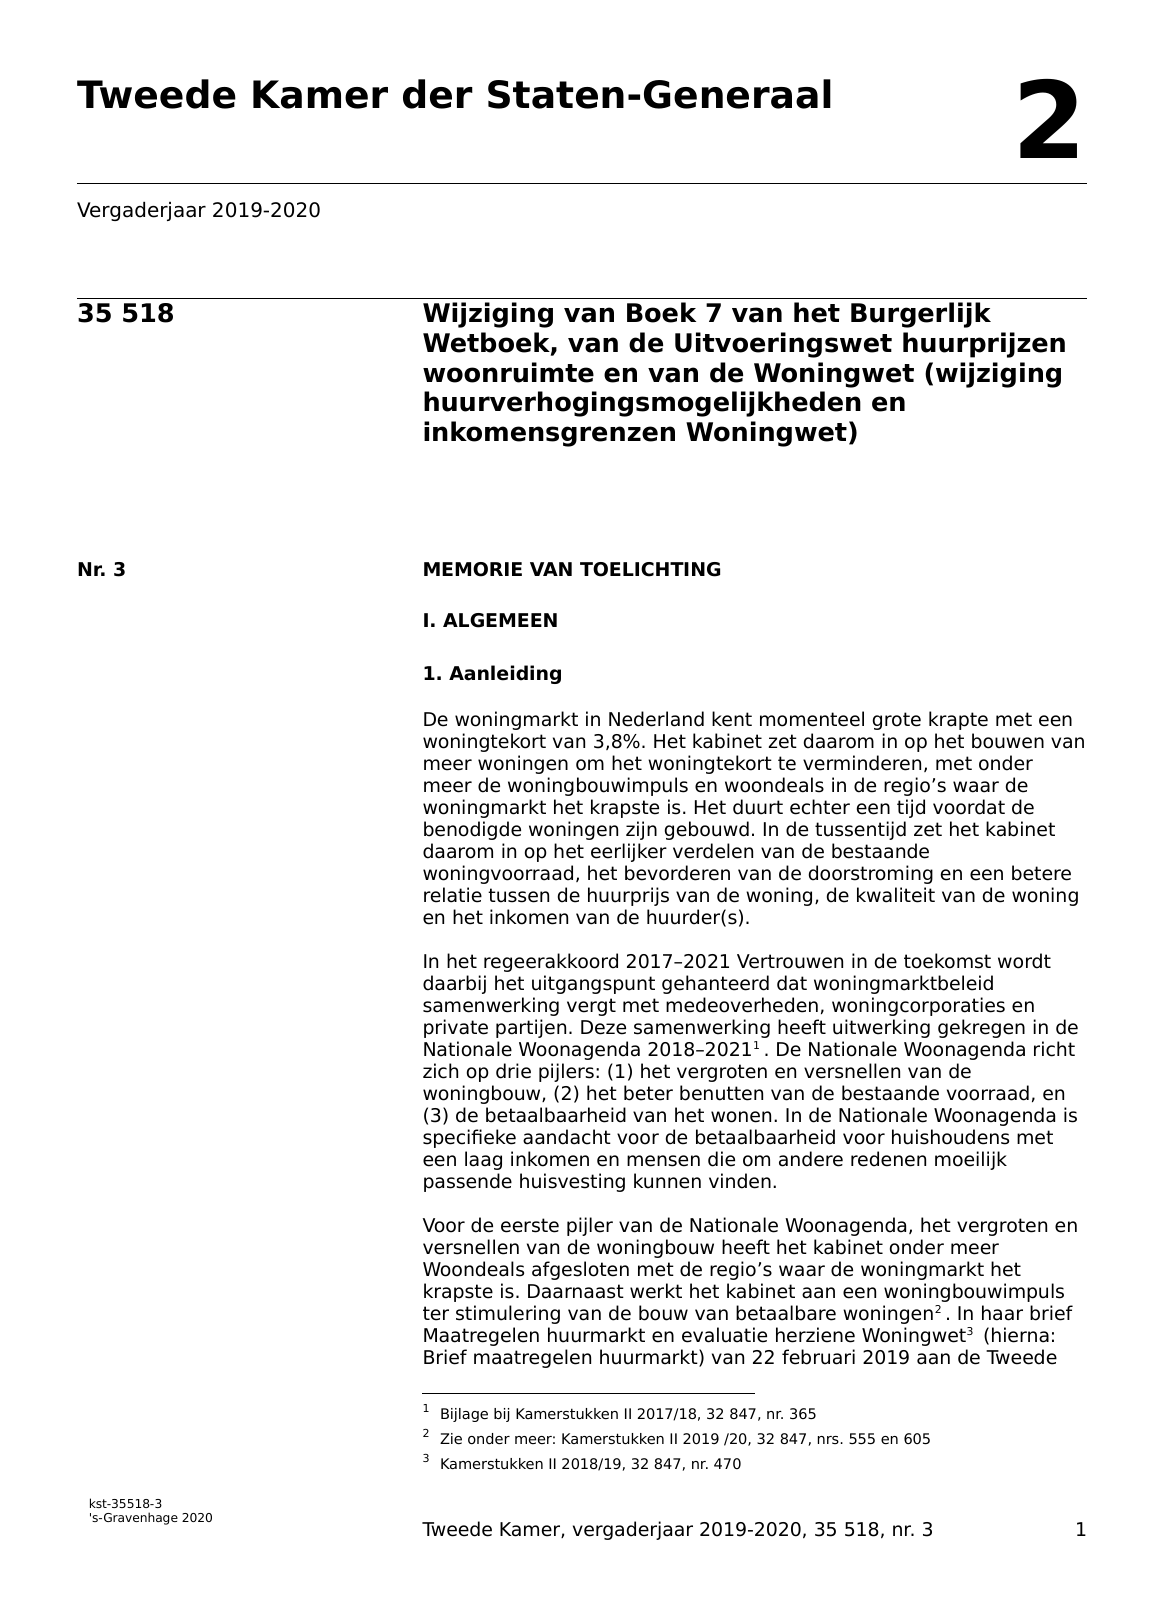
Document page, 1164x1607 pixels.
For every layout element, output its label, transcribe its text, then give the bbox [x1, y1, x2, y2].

text Bijlage bij Kamerstukken II 2017/18, 32 847, nr. 365 [422, 1402, 1087, 1424]
table_cell Vergaderjaar 2019-2020 [77, 184, 1087, 298]
table_header Tweede Kamer der Staten-Generaal [77, 59, 886, 183]
subtitle Nr. 3 MEMORIE VAN TOELICHTING [77, 558, 1087, 580]
subtitle I. ALGEMEEN [422, 610, 1087, 632]
subtitle 1. Aanleiding [422, 662, 1087, 684]
text Voor de eerste pijler van de Nationale Woonagenda, het vergroten en versnellen van de woningbouw heeft het kabinet onder meer Woondeals afgesloten met de regio’s waar de woningmarkt het krapste is. Daarnaast werkt het kabinet aan een woningbouwimpuls ter stimulering van de bouw van betaalbare woningen. In haar brief Maatregelen huurmarkt en evaluatie herziene Woningwet (hierna: Brief maatregelen huurmarkt) van 22 februari 2019 aan de Tweede [422, 1215, 1087, 1369]
table_header 2 [886, 59, 1087, 183]
text In het regeerakkoord 2017–2021 Vertrouwen in de toekomst wordt daarbij het uitgangspunt gehanteerd dat woningmarktbeleid samenwerking vergt met medeoverheden, woningcorporaties en private partijen. Deze samenwerking heeft uitwerking gekregen in de Nationale Woonagenda 2018–2021. De Nationale Woonagenda richt zich op drie pijlers: (1) het vergroten en versnellen van de woningbouw, (2) het beter benutten van de bestaande voorraad, en (3) de betaalbaarheid van het wonen. In de Nationale Woonagenda is specifieke aandacht voor de betaalbaarheid voor huishoudens met een laag inkomen en mensen die om andere redenen moeilijk passende huisvesting kunnen vinden. [422, 951, 1087, 1193]
subtitle 35 518 Wijziging van Boek 7 van het Burgerlijk Wetboek, van de Uitvoeringswet huurprijzen woonruimte en van de Woningwet (wijziging huurverhogingsmogelijkheden en inkomensgrenzen Woningwet) [77, 299, 1087, 447]
text Kamerstukken II 2018/19, 32 847, nr. 470 [422, 1452, 1087, 1474]
text Zie onder meer: Kamerstukken II 2019 /20, 32 847, nrs. 555 en 605 [422, 1427, 1087, 1449]
text kst-35518-3 [88, 1497, 323, 1511]
text De woningmarkt in Nederland kent momenteel grote krapte met een woningtekort van 3,8%. Het kabinet zet daarom in op het bouwen van meer woningen om het woningtekort te verminderen, met onder meer de woningbouwimpuls en woondeals in de regio’s waar de woningmarkt het krapste is. Het duurt echter een tijd voordat de benodigde woningen zijn gebouwd. In de tussentijd zet het kabinet daarom in op het eerlijker verdelen van de bestaande woningvoorraad, het bevorderen van de doorstroming en een betere relatie tussen de huurprijs van de woning, de kwaliteit van de woning en het inkomen van de huurder(s). [422, 709, 1087, 929]
text 's-Gravenhage 2020 [88, 1511, 323, 1525]
